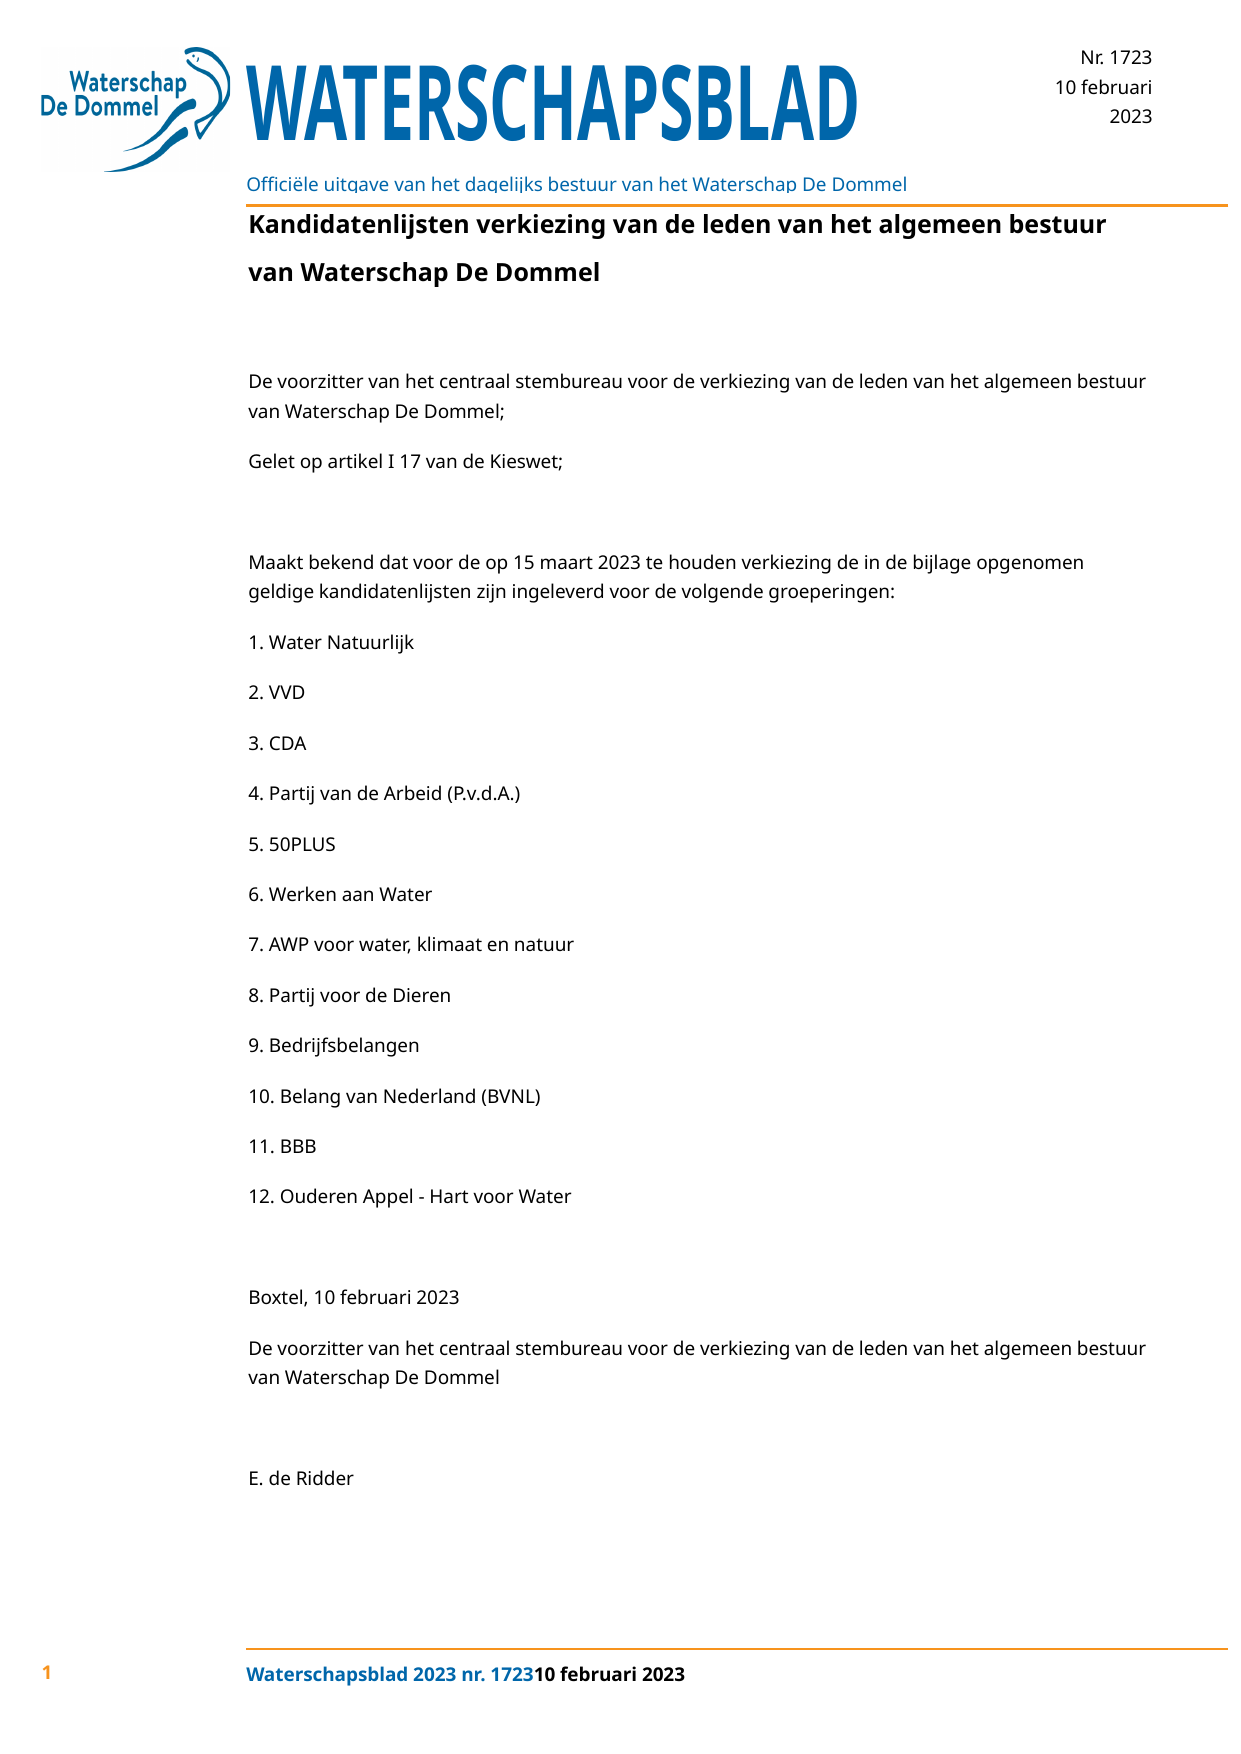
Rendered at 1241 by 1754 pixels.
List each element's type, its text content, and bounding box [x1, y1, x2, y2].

text De voorzitter van het centraal stembureau voor de verkiezing van de leden van het algemeen bestuur van Waterschap De Dommel; [248, 368, 1152, 424]
text 9. Bedrijfsbelangen [248, 1032, 1152, 1058]
text Gelet op artikel I 17 van de Kieswet; [248, 448, 1152, 474]
text 8. Partij voor de Dieren [248, 982, 1152, 1008]
text 7. AWP voor water, klimaat en natuur [248, 932, 1152, 957]
text Kandidatenlijsten verkiezing van de leden van het algemeen bestuur van Waterschap De Dommel [248, 207, 1152, 288]
text 5. 50PLUS [248, 831, 1152, 857]
text 2. VVD [248, 679, 1152, 705]
text 10. Belang van Nederland (BVNL) [248, 1083, 1152, 1109]
picture [45, 99, 51, 111]
text E. de Ridder [248, 1465, 1152, 1491]
text 4. Partij van de Arbeid (P.v.d.A.) [248, 780, 1152, 806]
text 11. BBB [248, 1133, 1152, 1159]
picture [198, 118, 210, 131]
picture [41, 47, 231, 172]
text 3. CDA [248, 730, 1152, 756]
text Boxtel, 10 februari 2023 [248, 1284, 1152, 1310]
text 12. Ouderen Appel - Hart voor Water [248, 1184, 1152, 1209]
picture [204, 47, 231, 76]
text 1. Water Natuurlijk [248, 629, 1152, 655]
text De voorzitter van het centraal stembureau voor de verkiezing van de leden van het algemeen bestuur van Waterschap De Dommel [248, 1335, 1152, 1390]
text 6. Werken aan Water [248, 881, 1152, 907]
text Maakt bekend dat voor de op 15 maart 2023 te houden verkiezing de in de bijlage opgenomen geldige kandidatenlijsten zijn ingeleverd voor de volgende groeperingen: [248, 549, 1152, 604]
